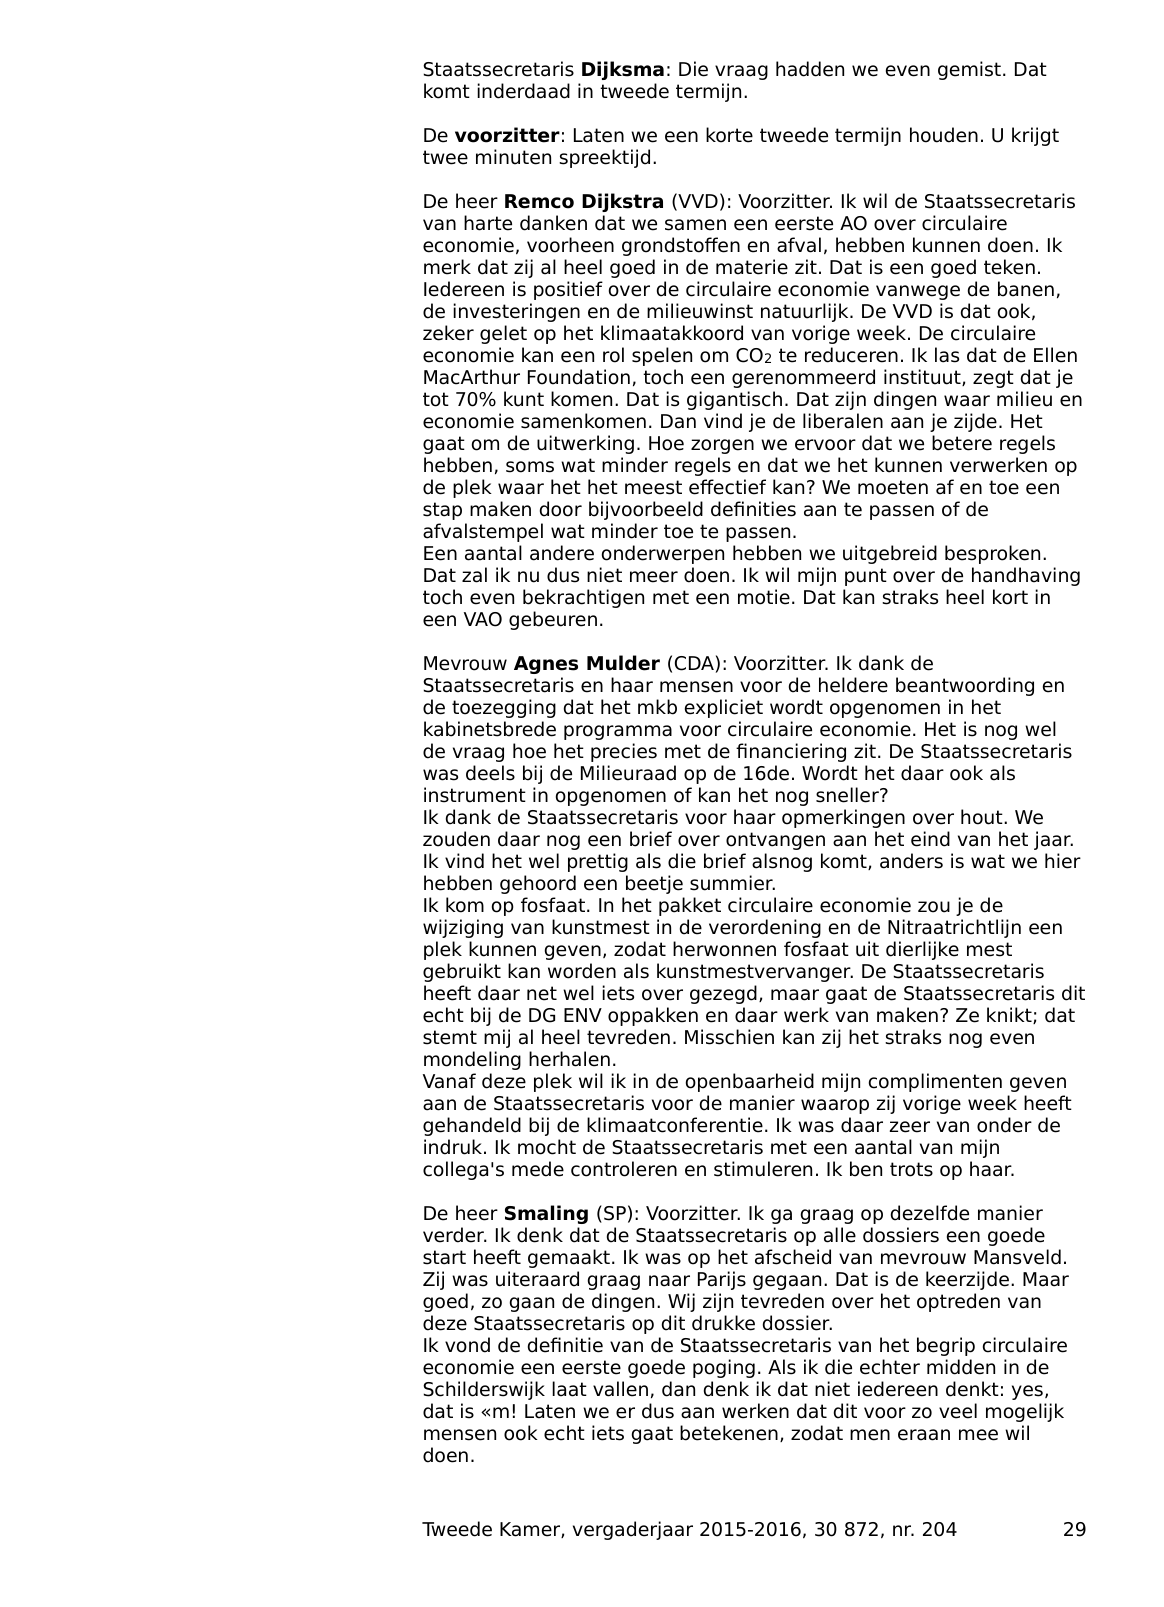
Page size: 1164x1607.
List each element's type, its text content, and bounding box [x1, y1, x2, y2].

text De voorzitter: Laten we een korte tweede termijn houden. U krijgt twee minuten spreektijd. [422, 125, 1087, 169]
text Vanaf deze plek wil ik in de openbaarheid mijn complimenten geven aan de Staatssecretaris voor de manier waarop zij vorige week heeft gehandeld bij de klimaatconferentie. Ik was daar zeer van onder de indruk. Ik mocht de Staatssecretaris met een aantal van mijn collega's mede controleren en stimuleren. Ik ben trots op haar. [422, 1071, 1087, 1181]
text De heer Smaling (SP): Voorzitter. Ik ga graag op dezelfde manier verder. Ik denk dat de Staatssecretaris op alle dossiers een goede start heeft gemaakt. Ik was op het afscheid van mevrouw Mansveld. Zij was uiteraard graag naar Parijs gegaan. Dat is de keerzijde. Maar goed, zo gaan de dingen. Wij zijn tevreden over het optreden van deze Staatssecretaris op dit drukke dossier. [422, 1203, 1087, 1335]
text Iedereen is positief over de circulaire economie vanwege de banen, de investeringen en de milieuwinst natuurlijk. De VVD is dat ook, zeker gelet op het klimaatakkoord van vorige week. De circulaire economie kan een rol spelen om CO2 te reduceren. Ik las dat de Ellen MacArthur Foundation, toch een gerenommeerd instituut, zegt dat je tot 70% kunt komen. Dat is gigantisch. Dat zijn dingen waar milieu en economie samenkomen. Dan vind je de liberalen aan je zijde. Het gaat om de uitwerking. Hoe zorgen we ervoor dat we betere regels hebben, soms wat minder regels en dat we het kunnen verwerken op de plek waar het het meest effectief kan? We moeten af en toe een stap maken door bijvoorbeeld definities aan te passen of de afvalstempel wat minder toe te passen. [422, 279, 1087, 543]
text Ik kom op fosfaat. In het pakket circulaire economie zou je de wijziging van kunstmest in de verordening en de Nitraatrichtlijn een plek kunnen geven, zodat herwonnen fosfaat uit dierlijke mest gebruikt kan worden als kunstmestvervanger. De Staatssecretaris heeft daar net wel iets over gezegd, maar gaat de Staatssecretaris dit echt bij de DG ENV oppakken en daar werk van maken? Ze knikt; dat stemt mij al heel tevreden. Misschien kan zij het straks nog even mondeling herhalen. [422, 895, 1087, 1071]
text Ik dank de Staatssecretaris voor haar opmerkingen over hout. We zouden daar nog een brief over ontvangen aan het eind van het jaar. Ik vind het wel prettig als die brief alsnog komt, anders is wat we hier hebben gehoord een beetje summier. [422, 807, 1087, 895]
text De heer Remco Dijkstra (VVD): Voorzitter. Ik wil de Staatssecretaris van harte danken dat we samen een eerste AO over circulaire economie, voorheen grondstoffen en afval, hebben kunnen doen. Ik merk dat zij al heel goed in de materie zit. Dat is een goed teken. [422, 191, 1087, 279]
text Ik vond de definitie van de Staatssecretaris van het begrip circulaire economie een eerste goede poging. Als ik die echter midden in de Schilderswijk laat vallen, dan denk ik dat niet iedereen denkt: yes, dat is «m! Laten we er dus aan werken dat dit voor zo veel mogelijk mensen ook echt iets gaat betekenen, zodat men eraan mee wil doen. [422, 1335, 1087, 1467]
text Een aantal andere onderwerpen hebben we uitgebreid besproken. Dat zal ik nu dus niet meer doen. Ik wil mijn punt over de handhaving toch even bekrachtigen met een motie. Dat kan straks heel kort in een VAO gebeuren. [422, 543, 1087, 631]
text Mevrouw Agnes Mulder (CDA): Voorzitter. Ik dank de Staatssecretaris en haar mensen voor de heldere beantwoording en de toezegging dat het mkb expliciet wordt opgenomen in het kabinetsbrede programma voor circulaire economie. Het is nog wel de vraag hoe het precies met de financiering zit. De Staatssecretaris was deels bij de Milieuraad op de 16de. Wordt het daar ook als instrument in opgenomen of kan het nog sneller? [422, 653, 1087, 807]
text Staatssecretaris Dijksma: Die vraag hadden we even gemist. Dat komt inderdaad in tweede termijn. [422, 59, 1087, 103]
